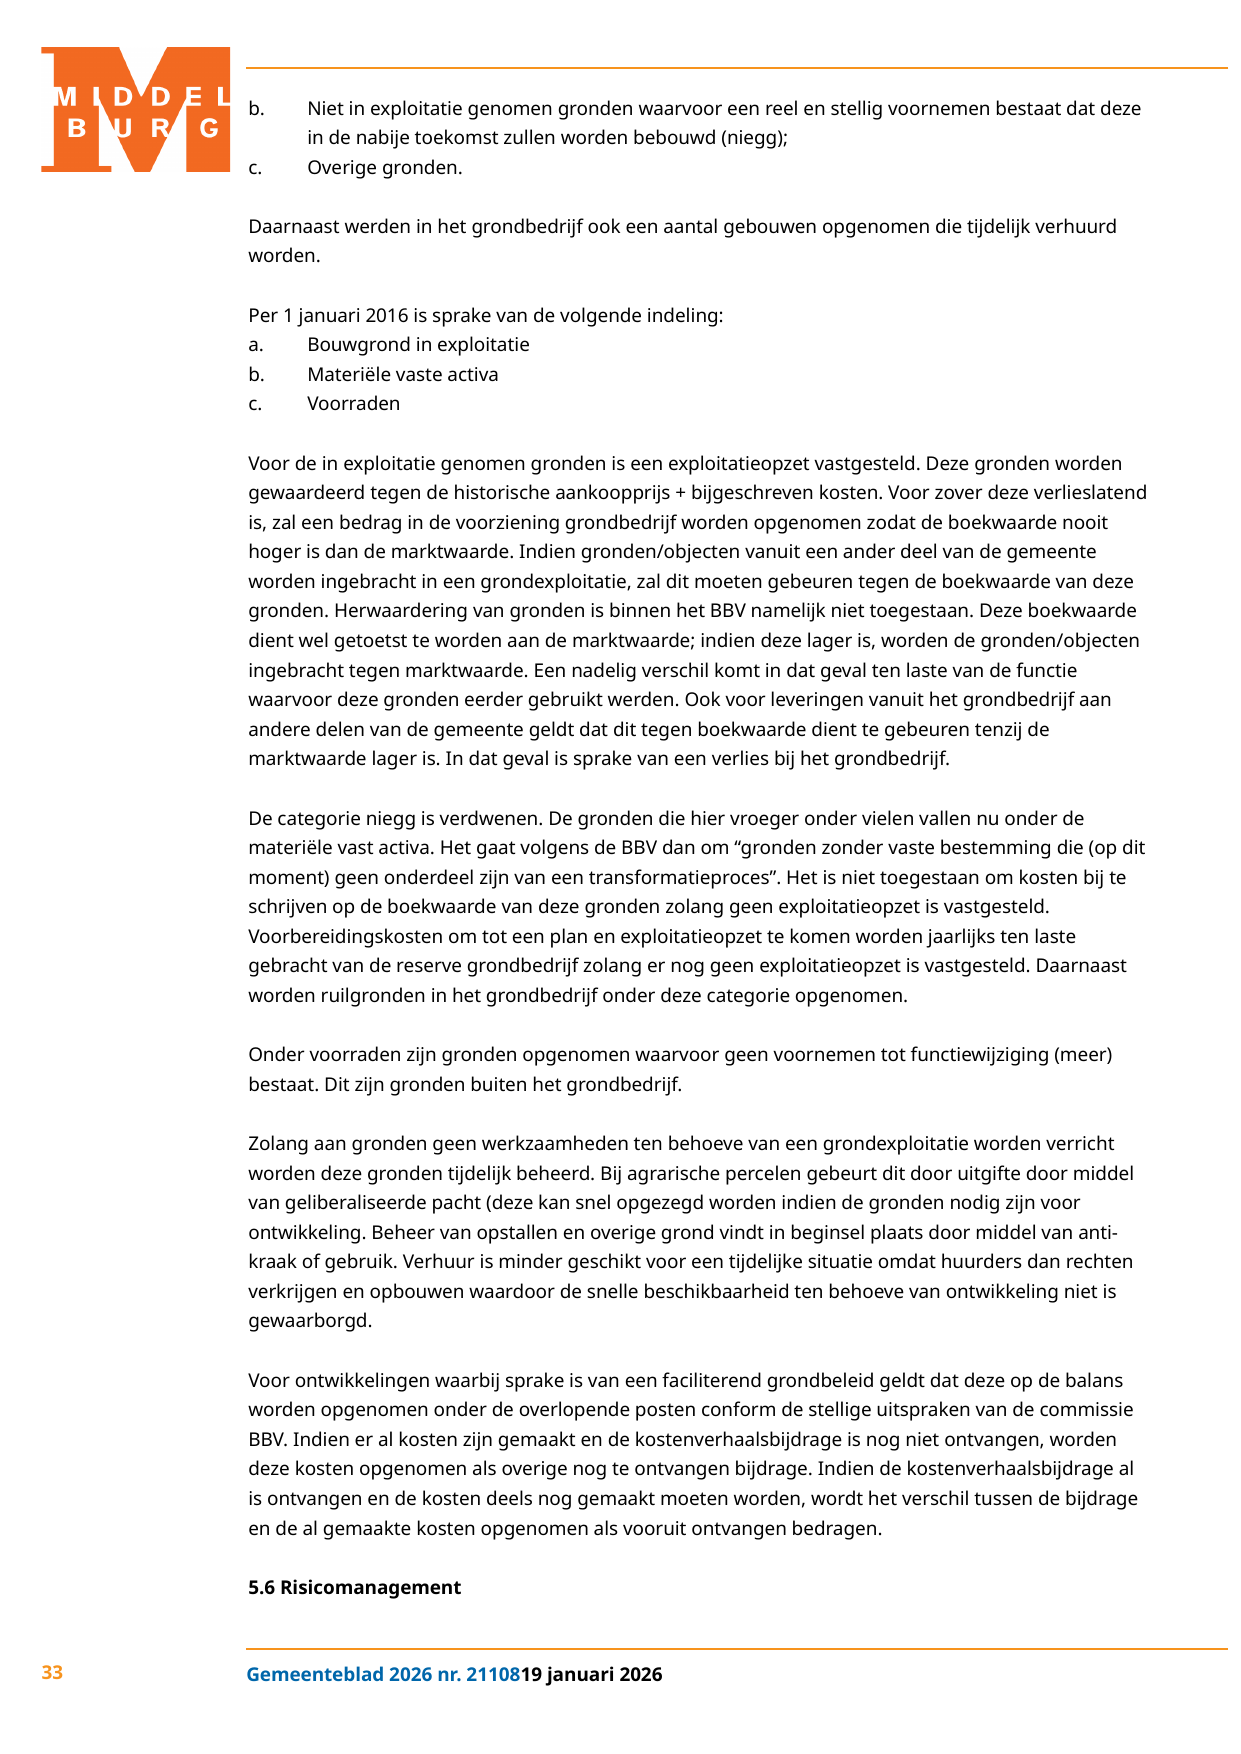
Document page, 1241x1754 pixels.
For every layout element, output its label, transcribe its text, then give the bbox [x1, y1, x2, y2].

text Zolang aan gronden geen werkzaamheden ten behoeve van een grondexploitatie worden verricht worden deze gronden tijdelijk beheerd. Bij agrarische percelen gebeurt dit door uitgifte door middel van geliberaliseerde pacht (deze kan snel opgezegd worden indien de gronden nodig zijn voor ontwikkeling. Beheer van opstallen en overige grond vindt in beginsel plaats door middel van anti-kraak of gebruik. Verhuur is minder geschikt voor een tijdelijke situatie omdat huurders dan rechten verkrijgen en opbouwen waardoor de snelle beschikbaarheid ten behoeve van ontwikkeling niet is gewaarborgd. [248, 1130, 1152, 1333]
text Onder voorraden zijn gronden opgenomen waarvoor geen voornemen tot functiewijziging (meer) bestaat. Dit zijn gronden buiten het grondbedrijf. [248, 1041, 1152, 1097]
text 5.6 Risicomanagement [248, 1574, 1152, 1600]
list Overige gronden. [248, 154, 1152, 180]
text Voor ontwikkelingen waarbij sprake is van een faciliterend grondbeleid geldt dat deze op de balans worden opgenomen onder de overlopende posten conform de stellige uitspraken van de commissie BBV. Indien er al kosten zijn gemaakt en de kostenverhaalsbijdrage is nog niet ontvangen, worden deze kosten opgenomen als overige nog te ontvangen bijdrage. Indien de kostenverhaalsbijdrage al is ontvangen en de kosten deels nog gemaakt moeten worden, wordt het verschil tussen de bijdrage en de al gemaakte kosten opgenomen als vooruit ontvangen bedragen. [248, 1367, 1152, 1541]
list Voorraden [248, 391, 1152, 416]
text Per 1 januari 2016 is sprake van de volgende indeling: [248, 302, 1152, 328]
list Materiële vaste activa [248, 361, 1152, 387]
text Daarnaast werden in het grondbedrijf ook een aantal gebouwen opgenomen die tijdelijk verhuurd worden. [248, 213, 1152, 268]
text De categorie niegg is verdwenen. De gronden die hier vroeger onder vielen vallen nu onder de materiële vast activa. Het gaat volgens de BBV dan om “gronden zonder vaste bestemming die (op dit moment) geen onderdeel zijn van een transformatieproces”. Het is niet toegestaan om kosten bij te schrijven op de boekwaarde van deze gronden zolang geen exploitatieopzet is vastgesteld. Voorbereidingskosten om tot een plan en exploitatieopzet te komen worden jaarlijks ten laste gebracht van de reserve grondbedrijf zolang er nog geen exploitatieopzet is vastgesteld. Daarnaast worden ruilgronden in het grondbedrijf onder deze categorie opgenomen. [248, 805, 1152, 1008]
list Bouwgrond in exploitatie [248, 331, 1152, 357]
text Voor de in exploitatie genomen gronden is een exploitatieopzet vastgesteld. Deze gronden worden gewaardeerd tegen de historische aankoopprijs + bijgeschreven kosten. Voor zover deze verlieslatend is, zal een bedrag in de voorziening grondbedrijf worden opgenomen zodat de boekwaarde nooit hoger is dan de marktwaarde. Indien gronden/objecten vanuit een ander deel van de gemeente worden ingebracht in een grondexploitatie, zal dit moeten gebeuren tegen de boekwaarde van deze gronden. Herwaardering van gronden is binnen het BBV namelijk niet toegestaan. Deze boekwaarde dient wel getoetst te worden aan de marktwaarde; indien deze lager is, worden de gronden/objecten ingebracht tegen marktwaarde. Een nadelig verschil komt in dat geval ten laste van de functie waarvoor deze gronden eerder gebruikt werden. Ook voor leveringen vanuit het grondbedrijf aan andere delen van de gemeente geldt dat dit tegen boekwaarde dient te gebeuren tenzij de marktwaarde lager is. In dat geval is sprake van een verlies bij het grondbedrijf. [248, 450, 1152, 771]
picture [41, 47, 231, 172]
list Niet in exploitatie genomen gronden waarvoor een reel en stellig voornemen bestaat dat deze in de nabije toekomst zullen worden bebouwd (niegg); [248, 95, 1152, 150]
